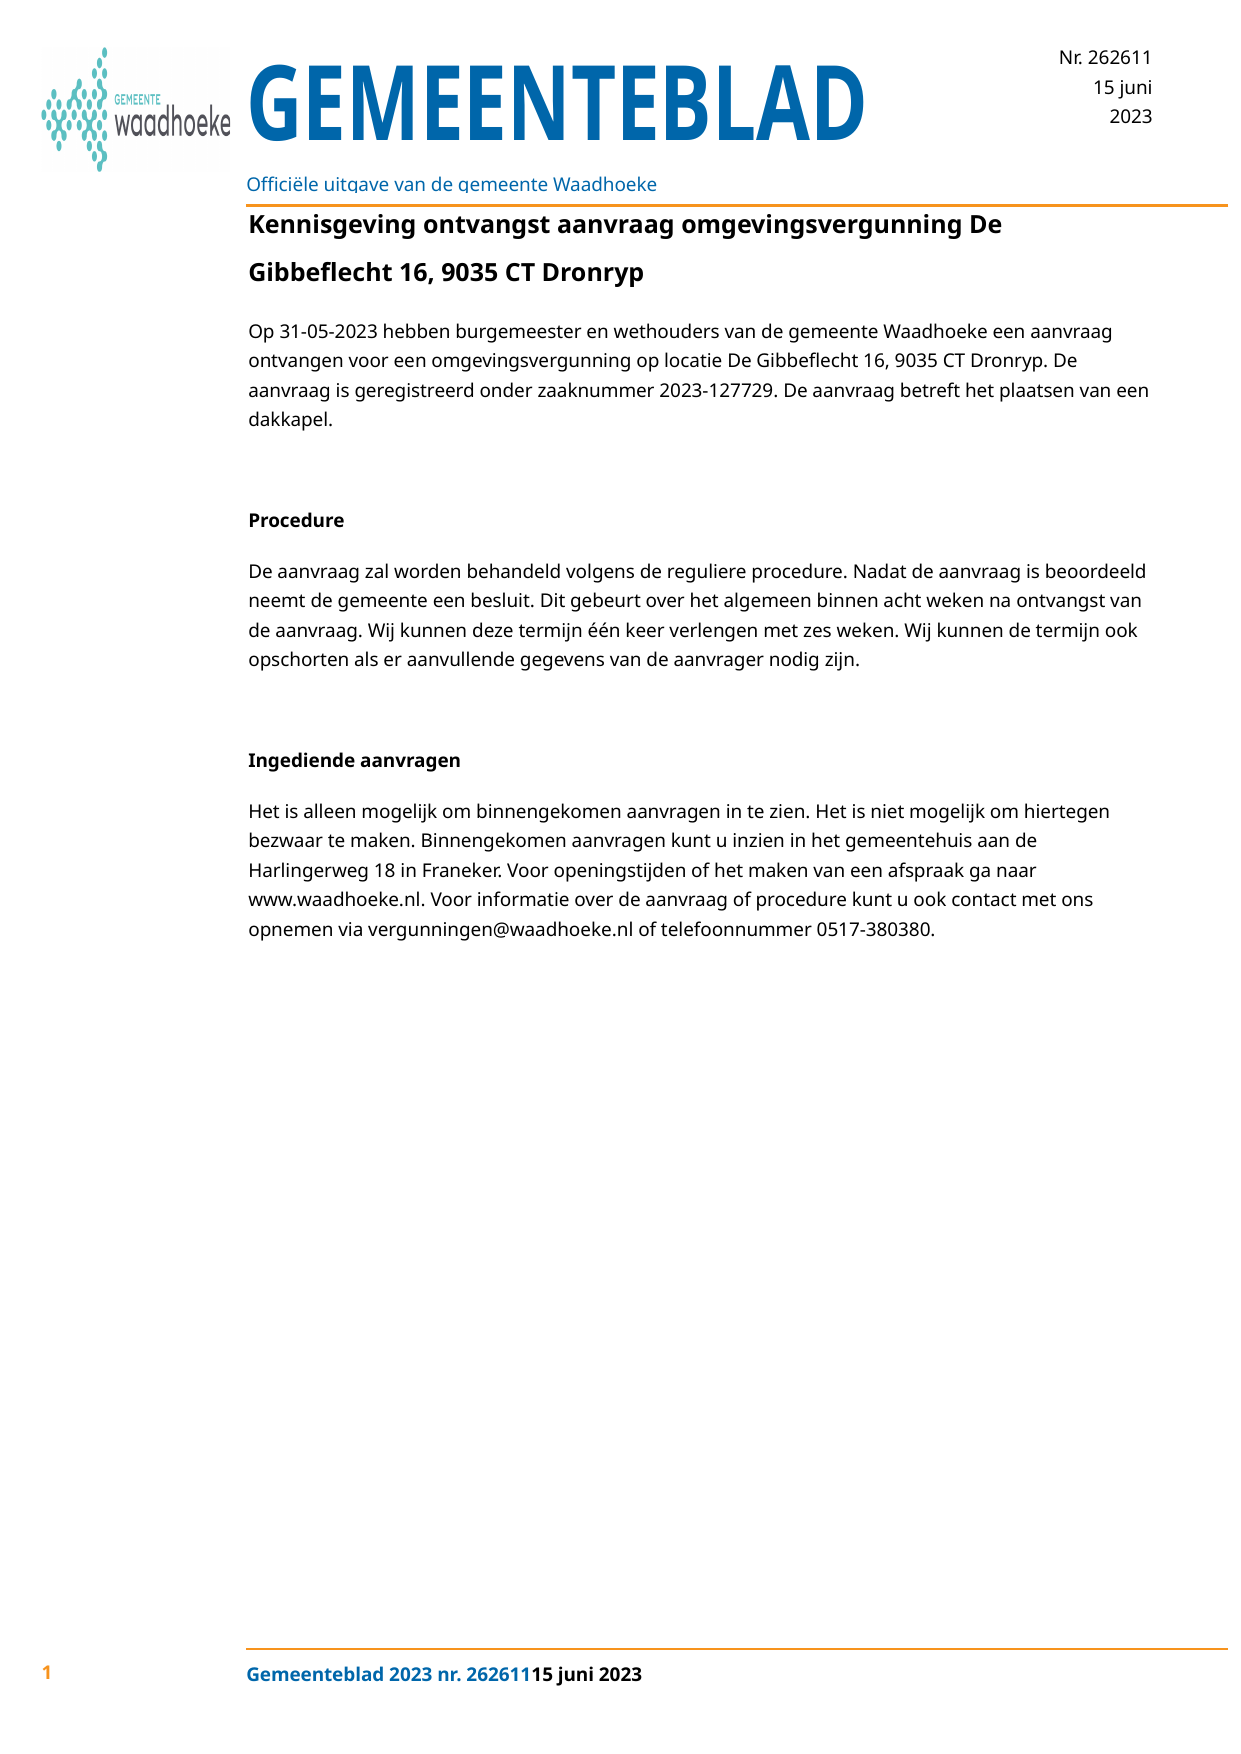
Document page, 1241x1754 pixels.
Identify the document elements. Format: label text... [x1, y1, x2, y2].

picture [41, 47, 231, 172]
text Kennisgeving ontvangst aanvraag omgevingsvergunning De Gibbeflecht 16, 9035 CT Dronryp [248, 207, 1152, 288]
text De aanvraag zal worden behandeld volgens de reguliere procedure. Nadat de aanvraag is beoordeeld neemt de gemeente een besluit. Dit gebeurt over het algemeen binnen acht weken na ontvangst van de aanvraag. Wij kunnen deze termijn één keer verlengen met zes weken. Wij kunnen de termijn ook opschorten als er aanvullende gegevens van de aanvrager nodig zijn. [248, 558, 1152, 672]
text Ingediende aanvragen [248, 747, 1152, 773]
text Het is alleen mogelijk om binnengekomen aanvragen in te zien. Het is niet mogelijk om hiertegen bezwaar te maken. Binnengekomen aanvragen kunt u inzien in het gemeentehuis aan de Harlingerweg 18 in Franeker. Voor openingstijden of het maken van een afspraak ga naar www.waadhoeke.nl. Voor informatie over de aanvraag of procedure kunt u ook contact met ons opnemen via vergunningen@waadhoeke.nl of telefoonnummer 0517-380380. [248, 798, 1152, 942]
text Op 31-05-2023 hebben burgemeester en wethouders van de gemeente Waadhoeke een aanvraag ontvangen voor een omgevingsvergunning op locatie De Gibbeflecht 16, 9035 CT Dronryp. De aanvraag is geregistreerd onder zaaknummer 2023-127729. De aanvraag betreft het plaatsen van een dakkapel. [248, 318, 1152, 432]
text Procedure [248, 507, 1152, 533]
